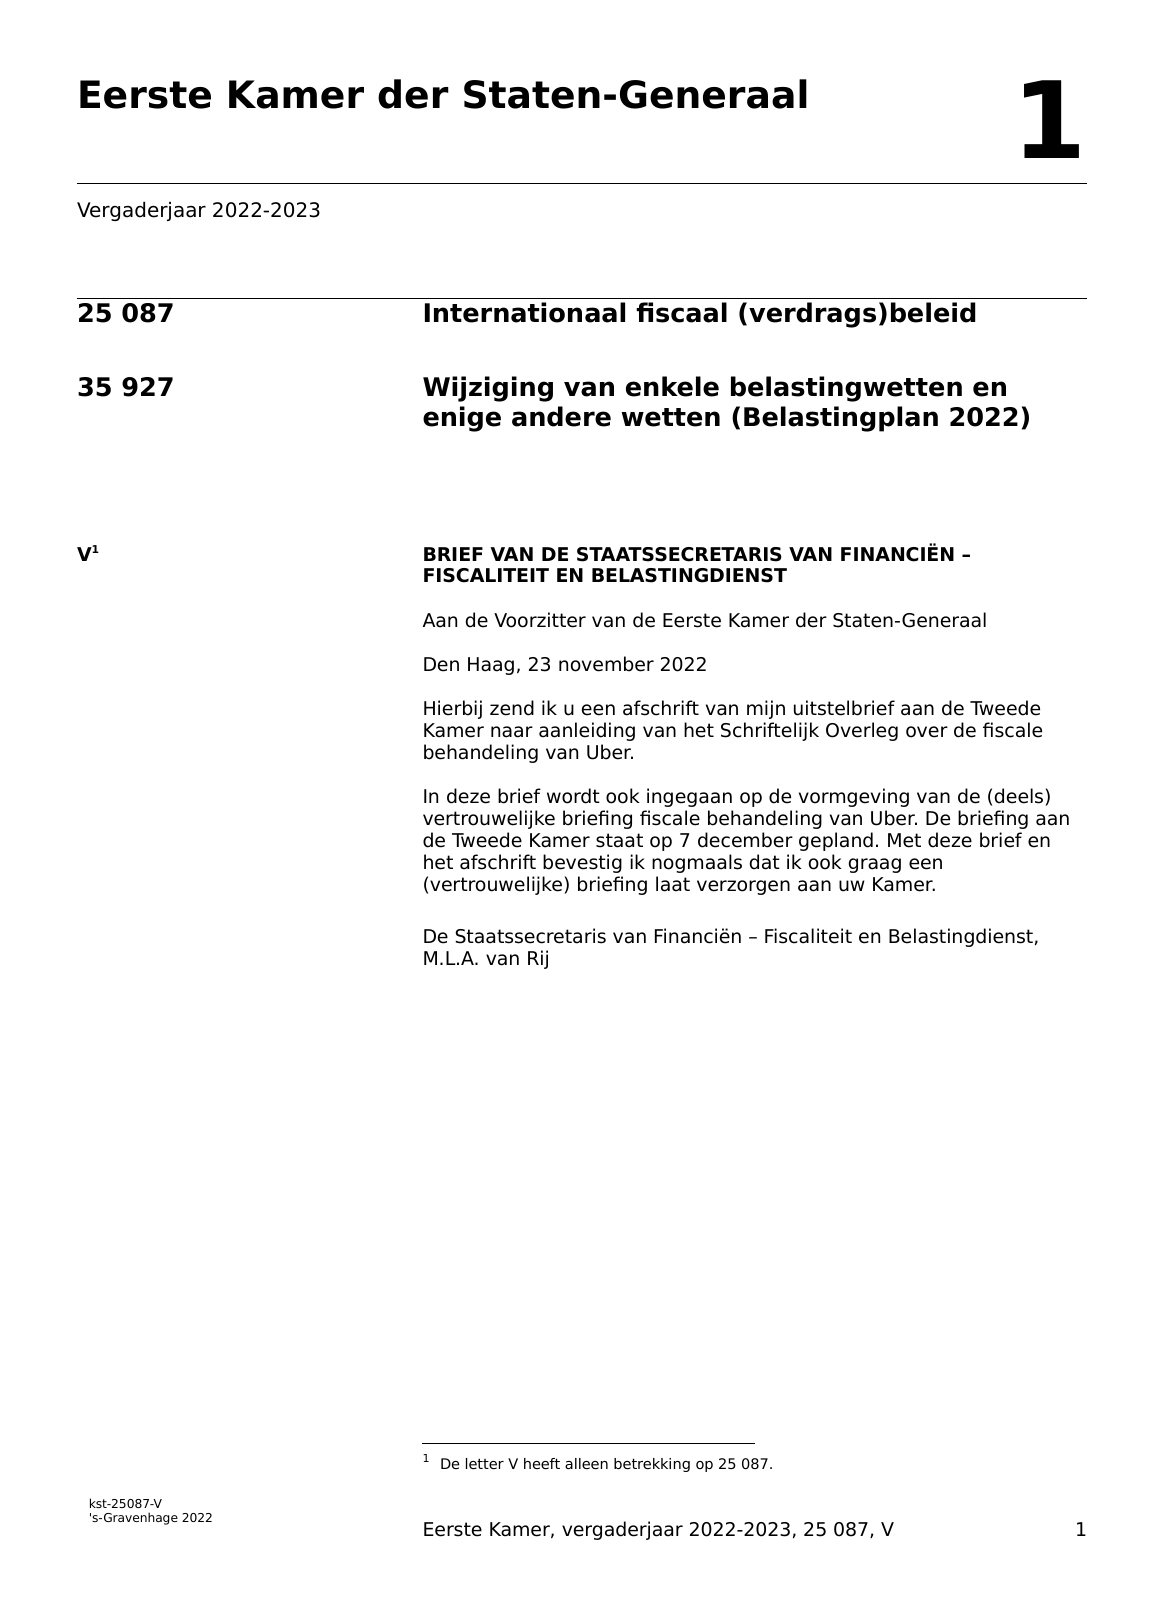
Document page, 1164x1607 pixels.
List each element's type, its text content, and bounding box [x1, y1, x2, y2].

table_header Eerste Kamer der Staten-Generaal [77, 59, 886, 183]
table_header 1 [886, 59, 1087, 183]
subtitle 35 927 Wijziging van enkele belastingwetten en enige andere wetten (Belastingplan 2022) [77, 373, 1087, 432]
text Hierbij zend ik u een afschrift van mijn uitstelbrief aan de Tweede Kamer naar aanleiding van het Schriftelijk Overleg over de fiscale behandeling van Uber. [422, 698, 1087, 764]
text 's-Gravenhage 2022 [88, 1511, 323, 1525]
subtitle 25 087 Internationaal fiscaal (verdrags)beleid [77, 299, 1087, 329]
text Aan de Voorzitter van de Eerste Kamer der Staten-Generaal [422, 609, 1087, 632]
text De Staatssecretaris van Financiën – Fiscaliteit en Belastingdienst, M.L.A. van Rij [422, 926, 1087, 970]
text In deze brief wordt ook ingegaan op de vormgeving van de (deels) vertrouwelijke briefing fiscale behandeling van Uber. De briefing aan de Tweede Kamer staat op 7 december gepland. Met deze brief en het afschrift bevestig ik nogmaals dat ik ook graag een (vertrouwelijke) briefing laat verzorgen aan uw Kamer. [422, 786, 1087, 896]
text kst-25087-V [88, 1497, 323, 1511]
text Den Haag, 23 november 2022 [422, 654, 1087, 676]
table_cell Vergaderjaar 2022-2023 [77, 184, 1087, 298]
subtitle V BRIEF VAN DE STAATSSECRETARIS VAN FINANCIËN – FISCALITEIT EN BELASTINGDIENST [77, 543, 1087, 587]
text De letter V heeft alleen betrekking op 25 087. [422, 1452, 1087, 1474]
